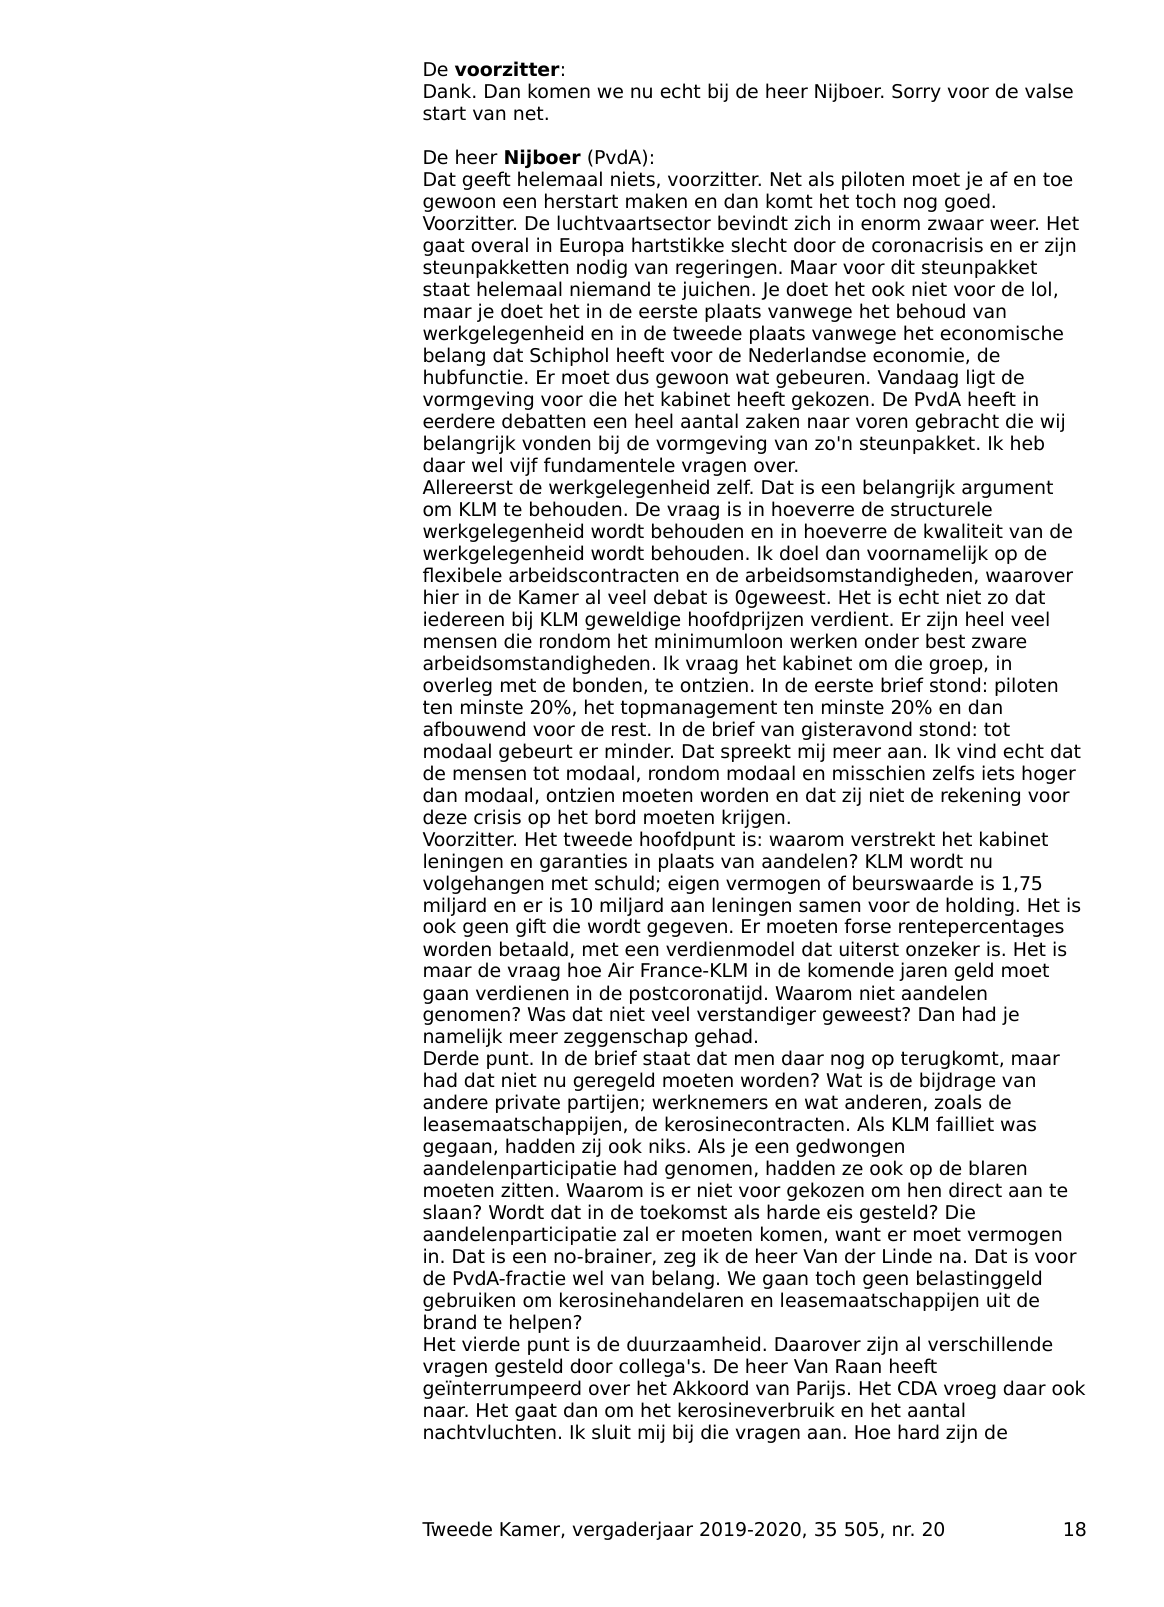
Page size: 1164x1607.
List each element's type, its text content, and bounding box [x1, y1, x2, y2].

text Het vierde punt is de duurzaamheid. Daarover zijn al verschillende vragen gesteld door collega's. De heer Van Raan heeft geïnterrumpeerd over het Akkoord van Parijs. Het CDA vroeg daar ook naar. Het gaat dan om het kerosineverbruik en het aantal nachtvluchten. Ik sluit mij bij die vragen aan. Hoe hard zijn de [422, 1334, 1087, 1444]
text De heer Nijboer (PvdA): [422, 147, 1087, 169]
text Dat geeft helemaal niets, voorzitter. Net als piloten moet je af en toe gewoon een herstart maken en dan komt het toch nog goed. [422, 169, 1087, 213]
text De voorzitter: [422, 59, 1087, 81]
text Voorzitter. Het tweede hoofdpunt is: waarom verstrekt het kabinet leningen en garanties in plaats van aandelen? KLM wordt nu volgehangen met schuld; eigen vermogen of beurswaarde is 1,75 miljard en er is 10 miljard aan leningen samen voor de holding. Het is ook geen gift die wordt gegeven. Er moeten forse rentepercentages worden betaald, met een verdienmodel dat uiterst onzeker is. Het is maar de vraag hoe Air France-KLM in de komende jaren geld moet gaan verdienen in de postcoronatijd. Waarom niet aandelen genomen? Was dat niet veel verstandiger geweest? Dan had je namelijk meer zeggenschap gehad. [422, 828, 1087, 1048]
text Dank. Dan komen we nu echt bij de heer Nijboer. Sorry voor de valse start van net. [422, 81, 1087, 125]
text Voorzitter. De luchtvaartsector bevindt zich in enorm zwaar weer. Het gaat overal in Europa hartstikke slecht door de coronacrisis en er zijn steunpakketten nodig van regeringen. Maar voor dit steunpakket staat helemaal niemand te juichen. Je doet het ook niet voor de lol, maar je doet het in de eerste plaats vanwege het behoud van werkgelegenheid en in de tweede plaats vanwege het economische belang dat Schiphol heeft voor de Nederlandse economie, de hubfunctie. Er moet dus gewoon wat gebeuren. Vandaag ligt de vormgeving voor die het kabinet heeft gekozen. De PvdA heeft in eerdere debatten een heel aantal zaken naar voren gebracht die wij belangrijk vonden bij de vormgeving van zo'n steunpakket. Ik heb daar wel vijf fundamentele vragen over. [422, 213, 1087, 477]
text Derde punt. In de brief staat dat men daar nog op terugkomt, maar had dat niet nu geregeld moeten worden? Wat is de bijdrage van andere private partijen; werknemers en wat anderen, zoals de leasemaatschappijen, de kerosinecontracten. Als KLM failliet was gegaan, hadden zij ook niks. Als je een gedwongen aandelenparticipatie had genomen, hadden ze ook op de blaren moeten zitten. Waarom is er niet voor gekozen om hen direct aan te slaan? Wordt dat in de toekomst als harde eis gesteld? Die aandelenparticipatie zal er moeten komen, want er moet vermogen in. Dat is een no-brainer, zeg ik de heer Van der Linde na. Dat is voor de PvdA-fractie wel van belang. We gaan toch geen belastinggeld gebruiken om kerosinehandelaren en leasemaatschappijen uit de brand te helpen? [422, 1048, 1087, 1334]
text Allereerst de werkgelegenheid zelf. Dat is een belangrijk argument om KLM te behouden. De vraag is in hoeverre de structurele werkgelegenheid wordt behouden en in hoeverre de kwaliteit van de werkgelegenheid wordt behouden. Ik doel dan voornamelijk op de flexibele arbeidscontracten en de arbeidsomstandigheden, waarover hier in de Kamer al veel debat is 0geweest. Het is echt niet zo dat iedereen bij KLM geweldige hoofdprijzen verdient. Er zijn heel veel mensen die rondom het minimumloon werken onder best zware arbeidsomstandigheden. Ik vraag het kabinet om die groep, in overleg met de bonden, te ontzien. In de eerste brief stond: piloten ten minste 20%, het topmanagement ten minste 20% en dan afbouwend voor de rest. In de brief van gisteravond stond: tot modaal gebeurt er minder. Dat spreekt mij meer aan. Ik vind echt dat de mensen tot modaal, rondom modaal en misschien zelfs iets hoger dan modaal, ontzien moeten worden en dat zij niet de rekening voor deze crisis op het bord moeten krijgen. [422, 477, 1087, 828]
